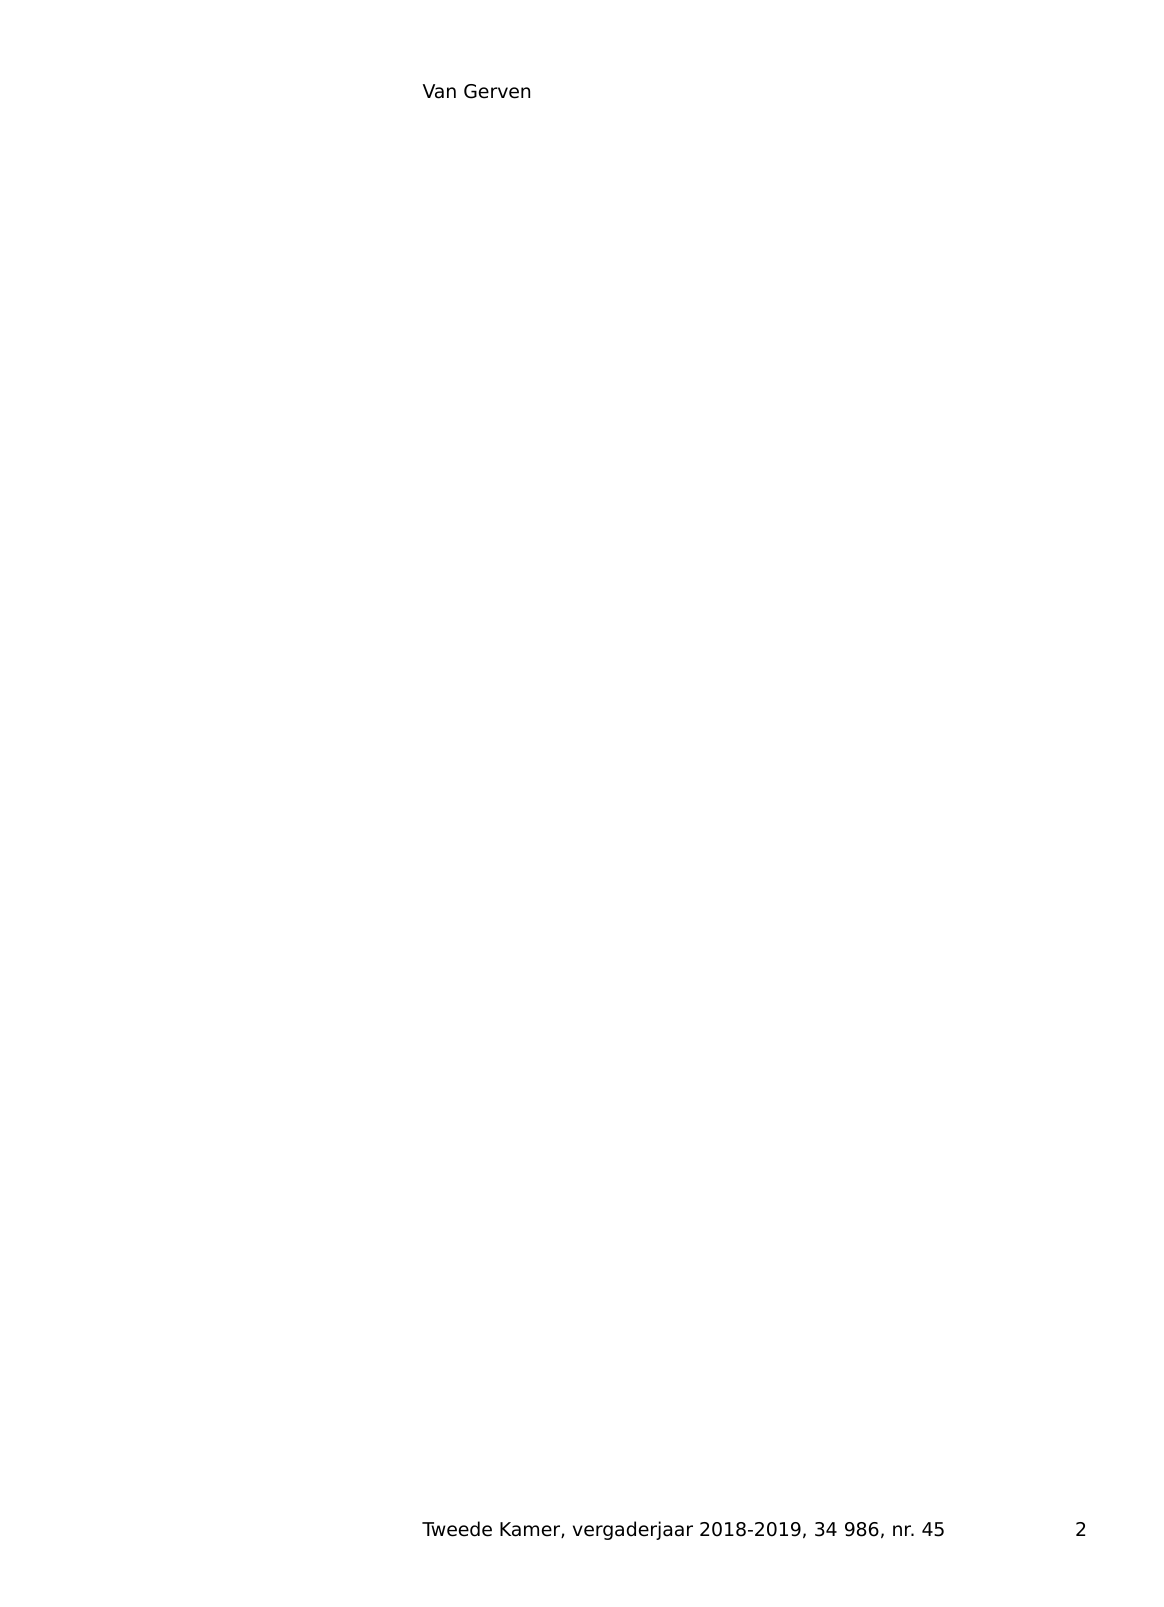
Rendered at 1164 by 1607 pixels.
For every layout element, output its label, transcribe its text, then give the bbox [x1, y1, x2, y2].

text Van Gerven [422, 59, 1087, 103]
